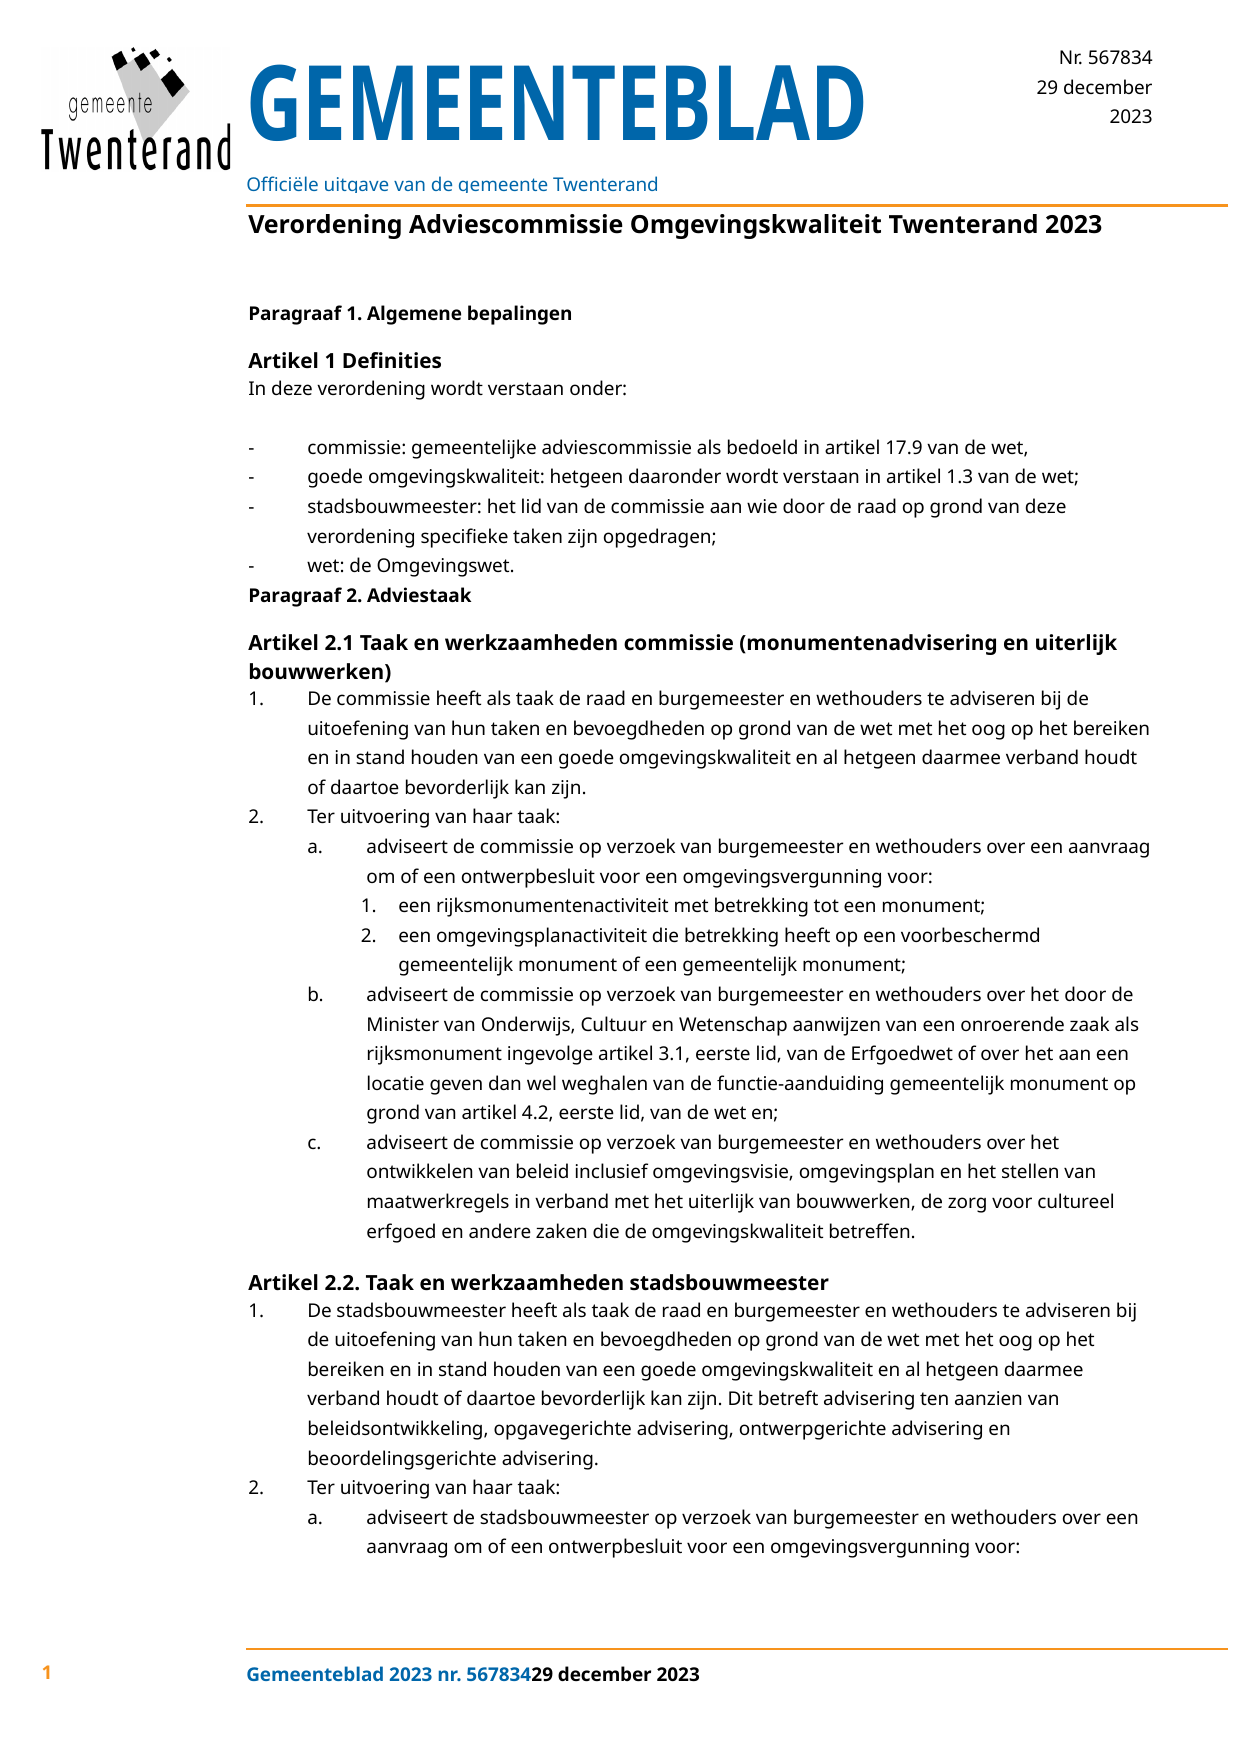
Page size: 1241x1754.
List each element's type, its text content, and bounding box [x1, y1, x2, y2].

text Verordening Adviescommissie Omgevingskwaliteit Twenterand 2023 [248, 207, 1152, 241]
list een omgevingsplanactiviteit die betrekking heeft op een voorbeschermd gemeentelijk monument of een gemeentelijk monument; [361, 922, 1152, 977]
list adviseert de stadsbouwmeester op verzoek van burgemeester en wethouders over een aanvraag om of een ontwerpbesluit voor een omgevingsvergunning voor: [307, 1504, 1152, 1559]
text Artikel 1 Definities [248, 346, 1152, 375]
list adviseert de commissie op verzoek van burgemeester en wethouders over een aanvraag om of een ontwerpbesluit voor een omgevingsvergunning voor: [307, 833, 1152, 889]
list adviseert de commissie op verzoek van burgemeester en wethouders over het ontwikkelen van beleid inclusief omgevingsvisie, omgevingsplan en het stellen van maatwerkregels in verband met het uiterlijk van bouwwerken, de zorg voor cultureel erfgoed en andere zaken die de omgevingskwaliteit betreffen. [307, 1129, 1152, 1244]
text Paragraaf 2. Adviestaak [248, 582, 1152, 608]
text Paragraaf 1. Algemene bepalingen [248, 300, 1152, 326]
text Artikel 2.1 Taak en werkzaamheden commissie (monumentenadvisering en uiterlijk bouwwerken) [248, 628, 1152, 685]
text Artikel 2.2. Taak en werkzaamheden stadsbouwmeester [248, 1268, 1152, 1297]
list wet: de Omgevingswet. [248, 552, 1152, 578]
list commissie: gemeentelijke adviescommissie als bedoeld in artikel 17.9 van de wet, [248, 434, 1152, 460]
list Ter uitvoering van haar taak: [248, 1474, 1152, 1500]
list De commissie heeft als taak de raad en burgemeester en wethouders te adviseren bij de uitoefening van hun taken en bevoegdheden op grond van de wet met het oog op het bereiken en in stand houden van een goede omgevingskwaliteit en al hetgeen daarmee verband houdt of daartoe bevorderlijk kan zijn. [248, 685, 1152, 800]
text In deze verordening wordt verstaan onder: [248, 375, 1152, 401]
list De stadsbouwmeester heeft als taak de raad en burgemeester en wethouders te adviseren bij de uitoefening van hun taken en bevoegdheden op grond van de wet met het oog op het bereiken en in stand houden van een goede omgevingskwaliteit en al hetgeen daarmee verband houdt of daartoe bevorderlijk kan zijn. Dit betreft advisering ten aanzien van beleidsontwikkeling, opgavegerichte advisering, ontwerpgerichte advisering en beoordelingsgerichte advisering. [248, 1297, 1152, 1470]
picture [41, 47, 231, 172]
list goede omgevingskwaliteit: hetgeen daaronder wordt verstaan in artikel 1.3 van de wet; [248, 464, 1152, 489]
list adviseert de commissie op verzoek van burgemeester en wethouders over het door de Minister van Onderwijs, Cultuur en Wetenschap aanwijzen van een onroerende zaak als rijksmonument ingevolge artikel 3.1, eerste lid, van de Erfgoedwet of over het aan een locatie geven dan wel weghalen van de functie-aanduiding gemeentelijk monument op grond van artikel 4.2, eerste lid, van de wet en; [307, 981, 1152, 1125]
list Ter uitvoering van haar taak: [248, 804, 1152, 829]
list stadsbouwmeester: het lid van de commissie aan wie door de raad op grond van deze verordening specifieke taken zijn opgedragen; [248, 493, 1152, 548]
list een rijksmonumentenactiviteit met betrekking tot een monument; [361, 892, 1152, 918]
